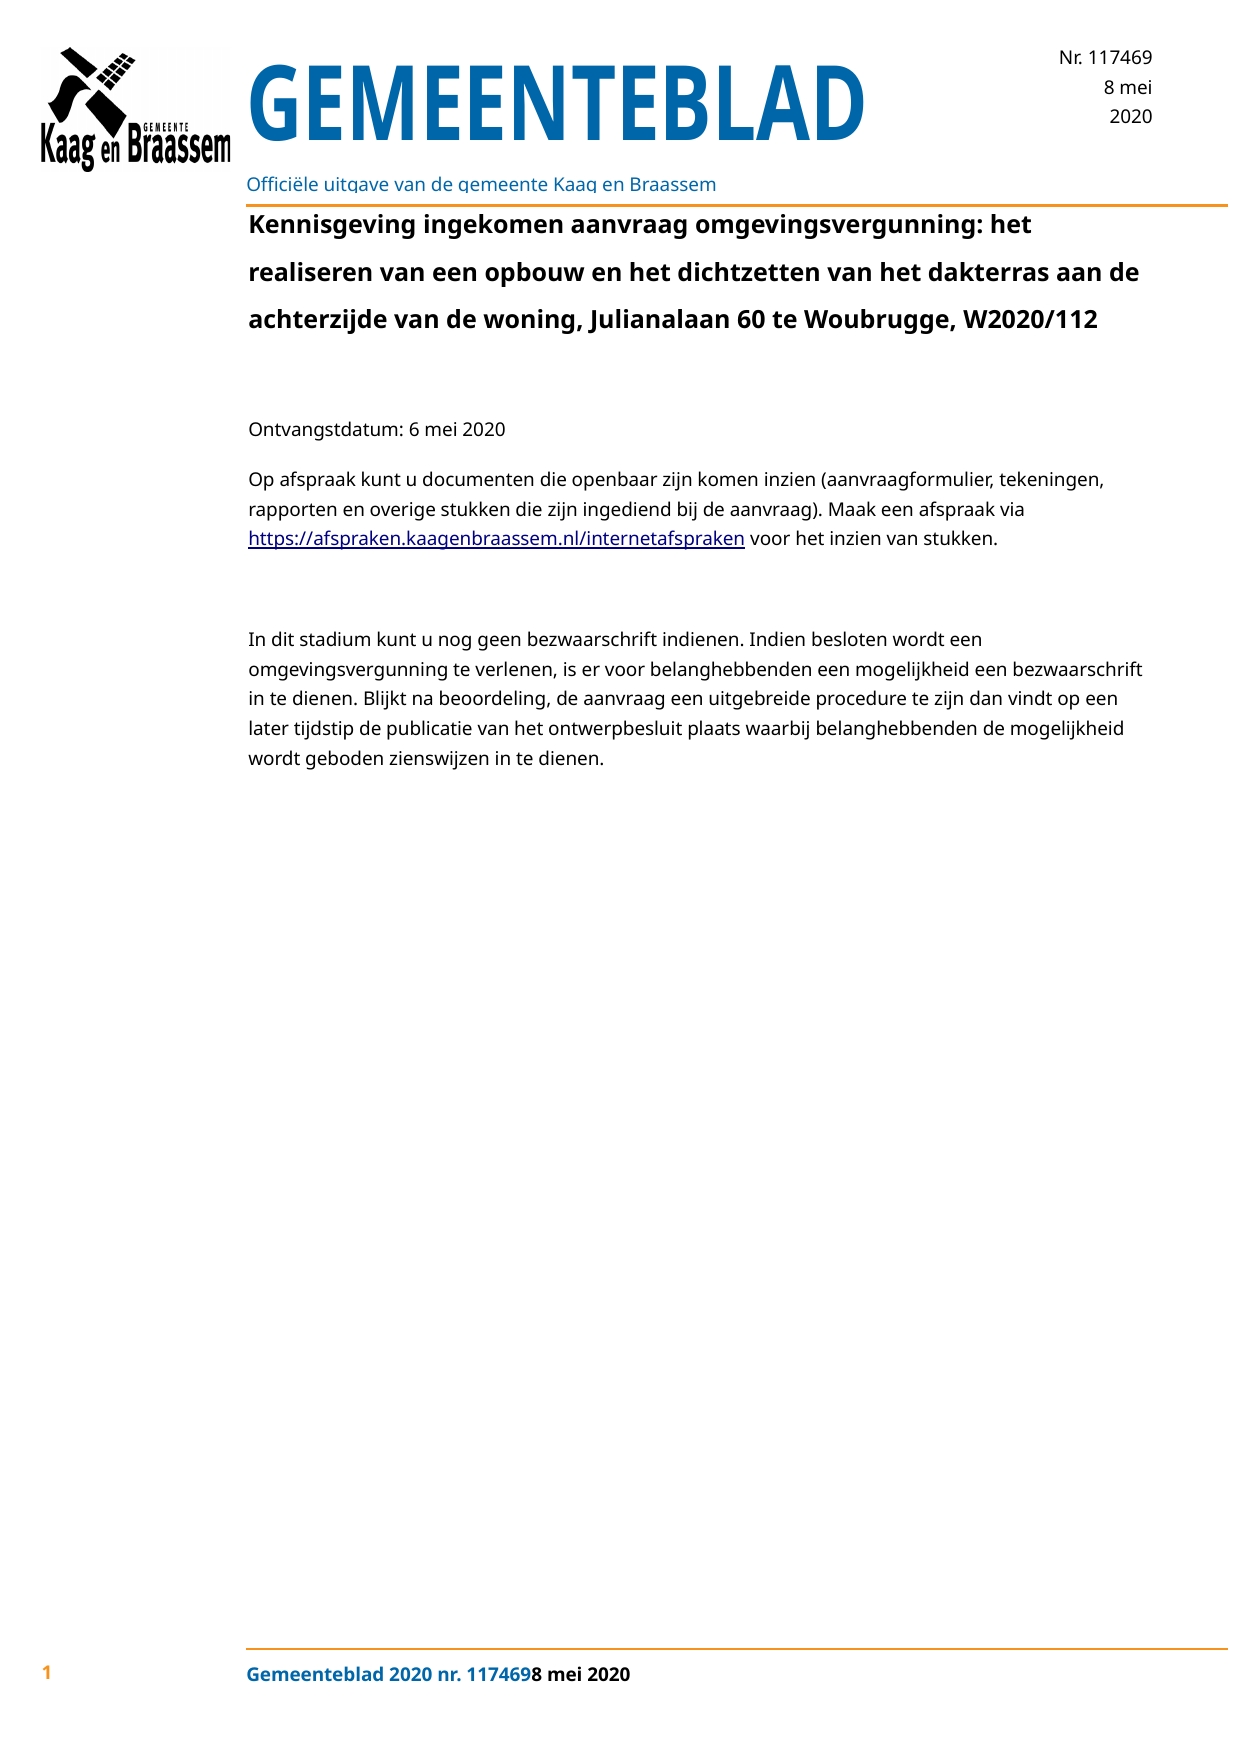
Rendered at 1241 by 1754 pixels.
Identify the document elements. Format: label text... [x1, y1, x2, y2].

text Kennisgeving ingekomen aanvraag omgevingsvergunning: het realiseren van een opbouw en het dichtzetten van het dakterras aan de achterzijde van de woning, Julianalaan 60 te Woubrugge, W2020/112 [248, 207, 1152, 336]
text Op afspraak kunt u documenten die openbaar zijn komen inzien (aanvraagformulier, tekeningen, rapporten en overige stukken die zijn ingediend bij de aanvraag). Maak een afspraak via https://afspraken.kaagenbraassem.nl/internetafspraken voor het inzien van stukken. [248, 466, 1152, 551]
text Ontvangstdatum: 6 mei 2020 [248, 416, 1152, 442]
text In dit stadium kunt u nog geen bezwaarschrift indienen. Indien besloten wordt een omgevingsvergunning te verlenen, is er voor belanghebbenden een mogelijkheid een bezwaarschrift in te dienen. Blijkt na beoordeling, de aanvraag een uitgebreide procedure te zijn dan vindt op een later tijdstip de publicatie van het ontwerpbesluit plaats waarbij belanghebbenden de mogelijkheid wordt geboden zienswijzen in te dienen. [248, 626, 1152, 770]
picture [41, 47, 231, 172]
